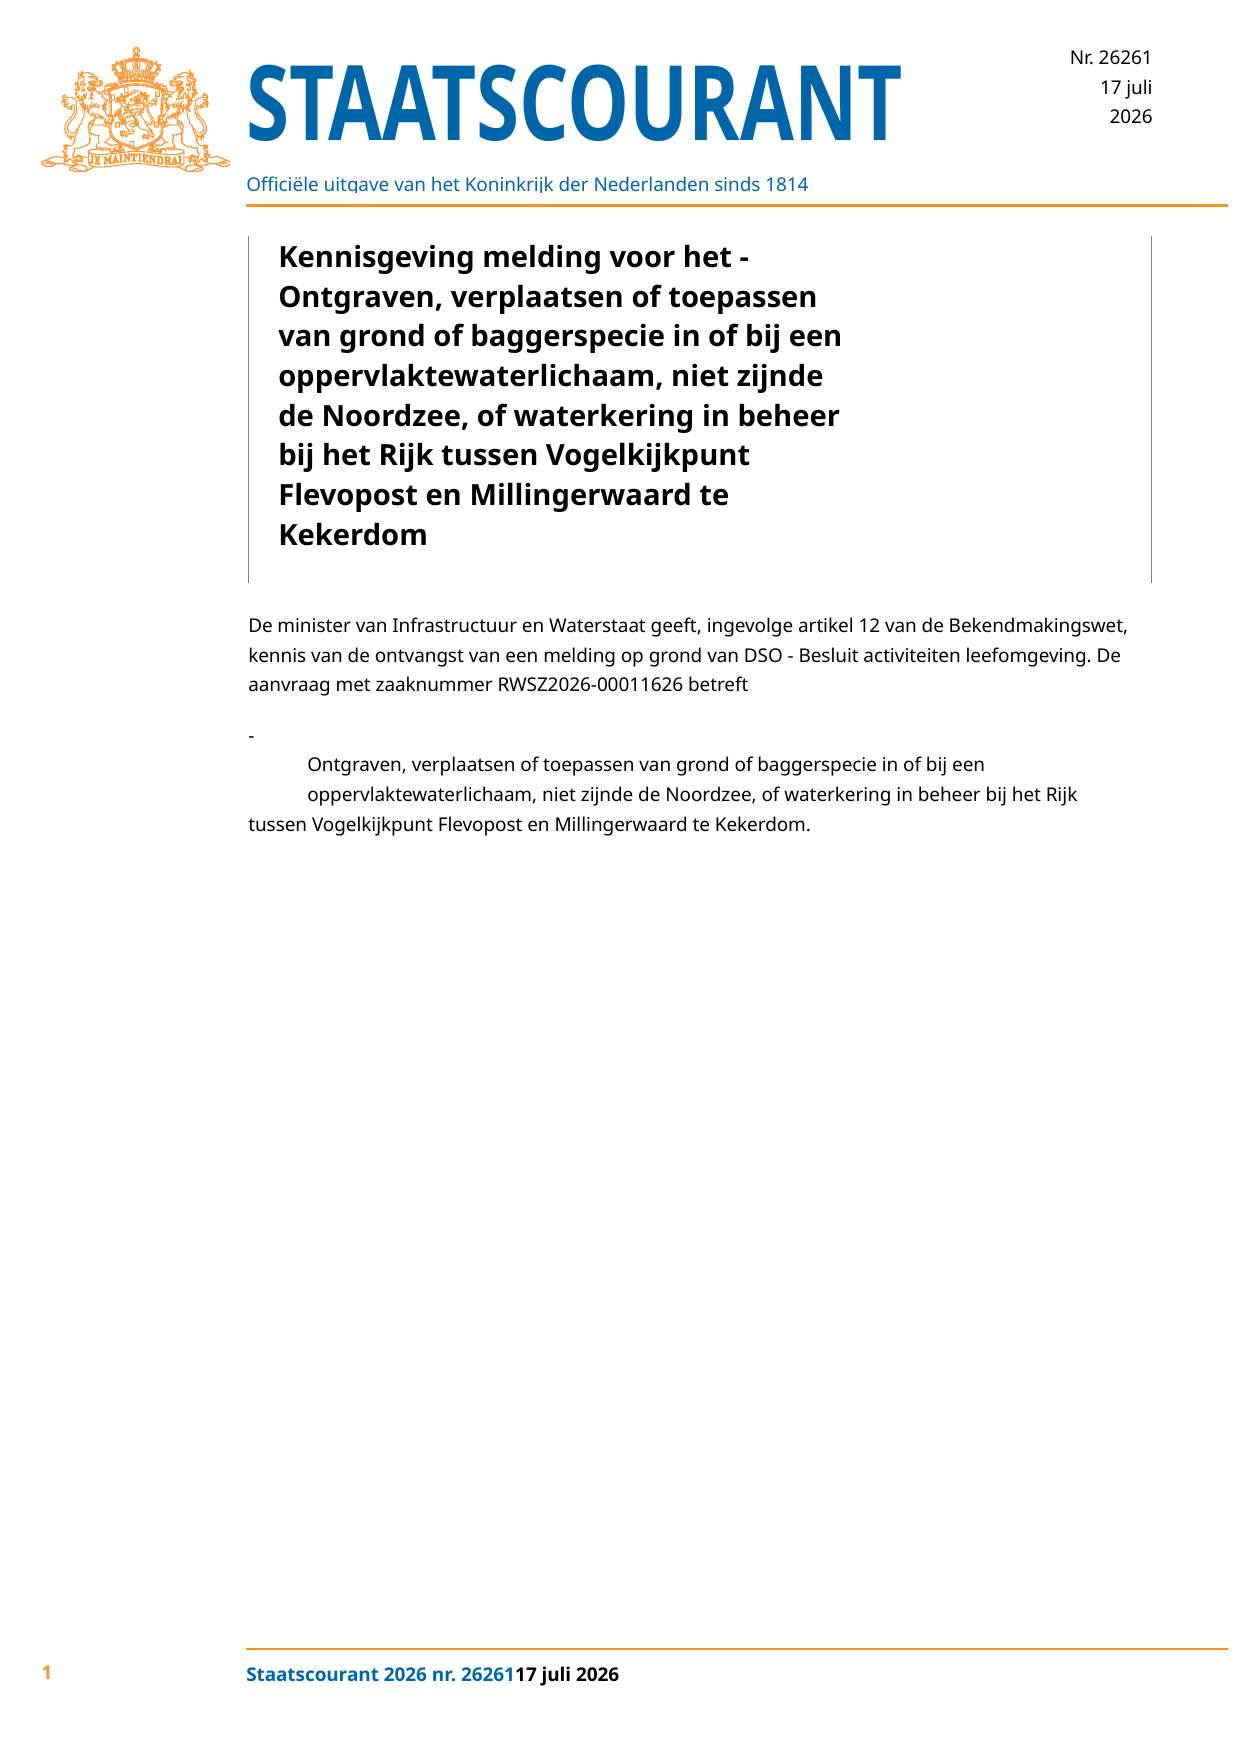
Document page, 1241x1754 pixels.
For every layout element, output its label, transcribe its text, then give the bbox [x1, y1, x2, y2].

text De minister van Infrastructuur en Waterstaat geeft, ingevolge artikel 12 van de Bekendmakingswet, kennis van de ontvangst van een melding op grond van DSO - Besluit activiteiten leefomgeving. De aanvraag met zaaknummer RWSZ2026-00011626 betreft [248, 612, 1152, 697]
list Ontgraven, verplaatsen of toepassen van grond of baggerspecie in of bij een oppervlaktewaterlichaam, niet zijnde de Noordzee, of waterkering in beheer bij het Rijk [248, 752, 1152, 807]
table_header [1090, 236, 1151, 413]
table_header Kennisgeving melding voor het -Ontgraven, verplaatsen of toepassen van grond of baggerspecie in of bij een oppervlaktewaterlichaam, niet zijnde de Noordzee, of waterkering in beheer bij het Rijk tussen Vogelkijkpunt Flevopost en Millingerwaard te Kekerdom [249, 236, 850, 583]
text tussen Vogelkijkpunt Flevopost en Millingerwaard te Kekerdom. [248, 811, 1152, 836]
table_header [850, 236, 912, 413]
picture [912, 236, 1090, 414]
picture [41, 47, 231, 172]
table_header [850, 414, 1151, 583]
